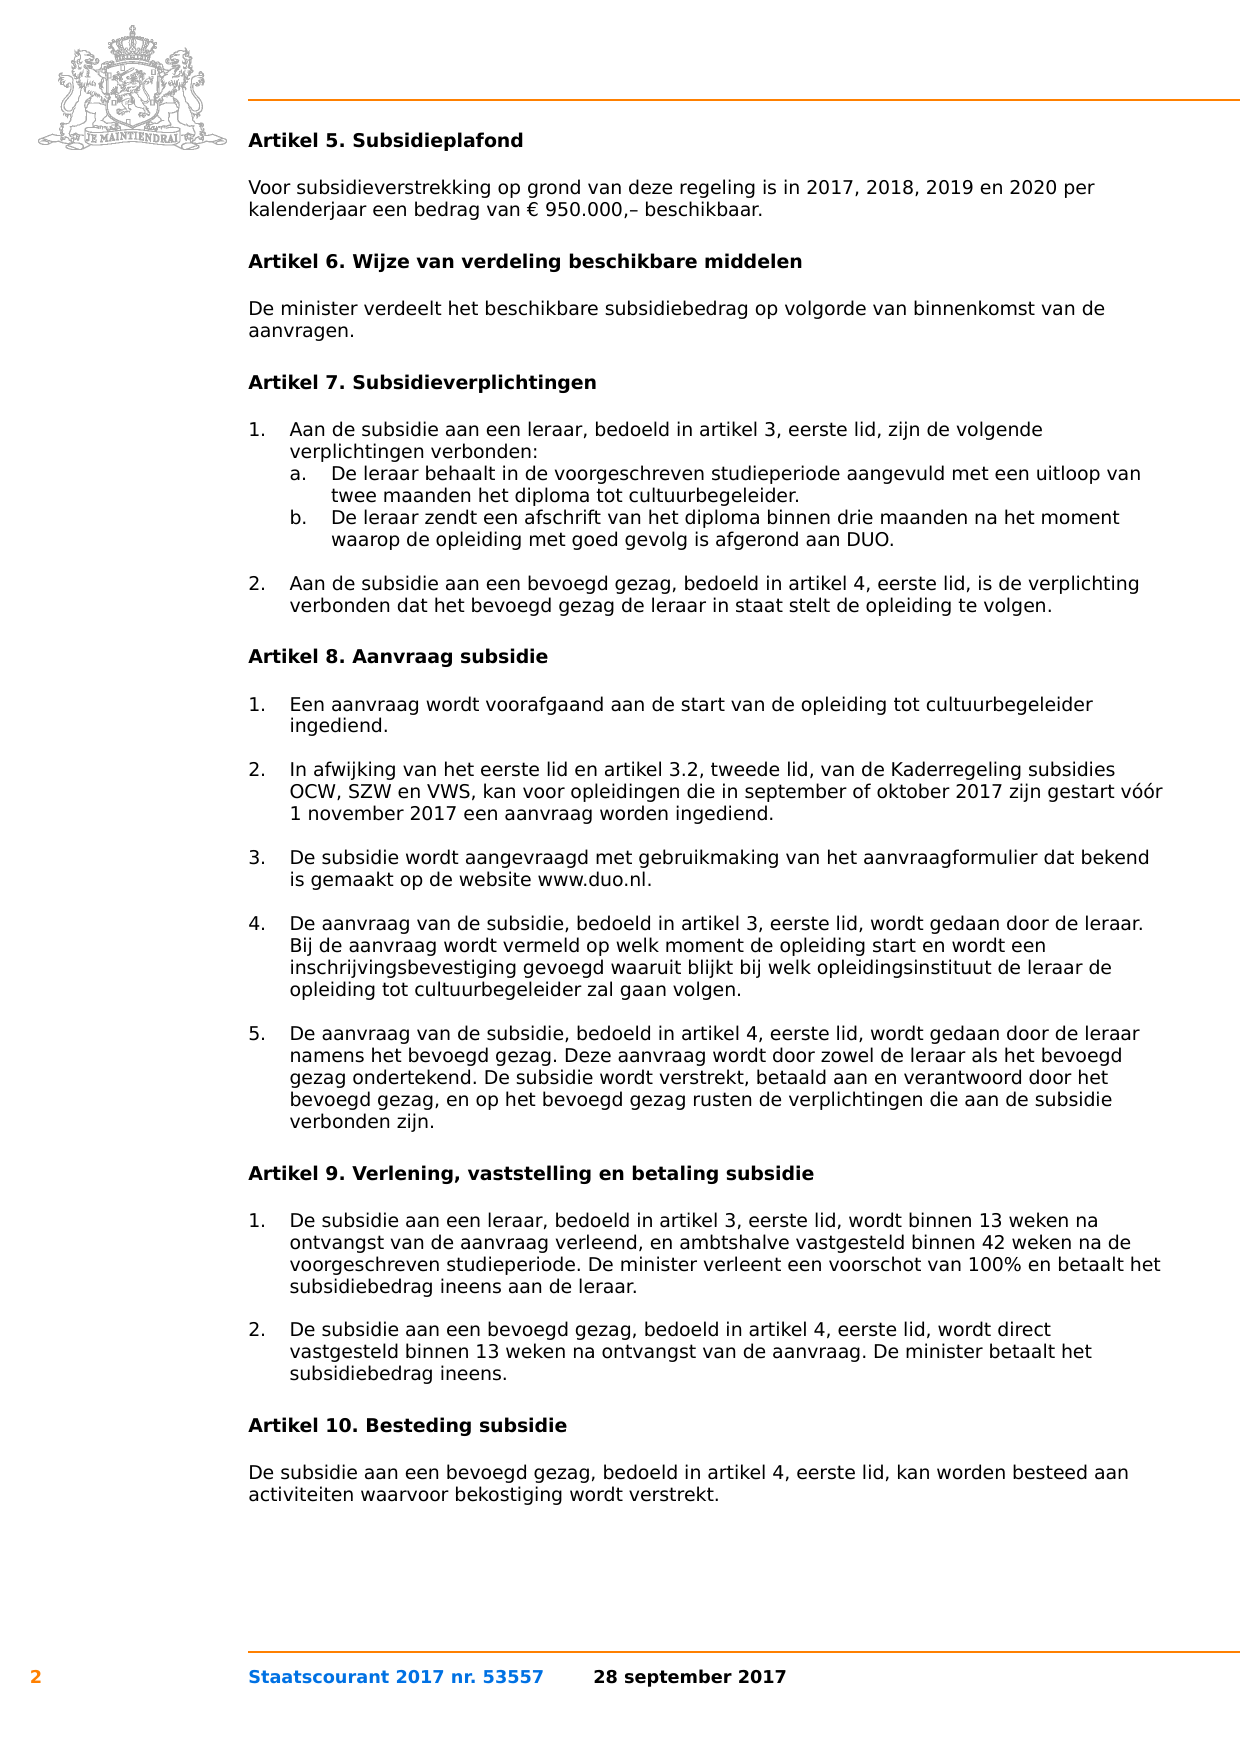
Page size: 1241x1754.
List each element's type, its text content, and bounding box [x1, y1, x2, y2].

text 2. Aan de subsidie aan een bevoegd gezag, bedoeld in artikel 4, eerste lid, is de verplichting verbonden dat het bevoegd gezag de leraar in staat stelt de opleiding te volgen. [248, 572, 1163, 616]
text 1. De subsidie aan een leraar, bedoeld in artikel 3, eerste lid, wordt binnen 13 weken na ontvangst van de aanvraag verleend, en ambtshalve vastgesteld binnen 42 weken na de voorgeschreven studieperiode. De minister verleent een voorschot van 100% en betaalt het subsidiebedrag ineens aan de leraar. [248, 1209, 1163, 1297]
subtitle Artikel 7. Subsidieverplichtingen [248, 372, 1163, 394]
text De minister verdeelt het beschikbare subsidiebedrag op volgorde van binnenkomst van de aanvragen. [248, 298, 1163, 342]
text 1. Een aanvraag wordt voorafgaand aan de start van de opleiding tot cultuurbegeleider ingediend. [248, 693, 1163, 737]
subtitle Artikel 5. Subsidieplafond [248, 130, 1163, 152]
subtitle Artikel 10. Besteding subsidie [248, 1415, 1163, 1437]
text De subsidie aan een bevoegd gezag, bedoeld in artikel 4, eerste lid, kan worden besteed aan activiteiten waarvoor bekostiging wordt verstrekt. [248, 1462, 1163, 1506]
text 1. Aan de subsidie aan een leraar, bedoeld in artikel 3, eerste lid, zijn de volgende verplichtingen verbonden: [248, 419, 1163, 463]
subtitle Artikel 9. Verlening, vaststelling en betaling subsidie [248, 1163, 1163, 1184]
text b. De leraar zendt een afschrift van het diploma binnen drie maanden na het moment waarop de opleiding met goed gevolg is afgerond aan DUO. [289, 507, 1163, 551]
subtitle Artikel 6. Wijze van verdeling beschikbare middelen [248, 251, 1163, 273]
text 3. De subsidie wordt aangevraagd met gebruikmaking van het aanvraagformulier dat bekend is gemaakt op de website www.duo.nl. [248, 847, 1163, 891]
text Voor subsidieverstrekking op grond van deze regeling is in 2017, 2018, 2019 en 2020 per kalenderjaar een bedrag van € 950.000,– beschikbaar. [248, 177, 1163, 221]
picture [38, 25, 227, 150]
text 2. In afwijking van het eerste lid en artikel 3.2, tweede lid, van de Kaderregeling subsidies OCW, SZW en VWS, kan voor opleidingen die in september of oktober 2017 zijn gestart vóór 1 november 2017 een aanvraag worden ingediend. [248, 759, 1163, 825]
text a. De leraar behaalt in de voorgeschreven studieperiode aangevuld met een uitloop van twee maanden het diploma tot cultuurbegeleider. [289, 463, 1163, 507]
text 4. De aanvraag van de subsidie, bedoeld in artikel 3, eerste lid, wordt gedaan door de leraar. Bij de aanvraag wordt vermeld op welk moment de opleiding start en wordt een inschrijvingsbevestiging gevoegd waaruit blijkt bij welk opleidingsinstituut de leraar de opleiding tot cultuurbegeleider zal gaan volgen. [248, 913, 1163, 1001]
text 5. De aanvraag van de subsidie, bedoeld in artikel 4, eerste lid, wordt gedaan door de leraar namens het bevoegd gezag. Deze aanvraag wordt door zowel de leraar als het bevoegd gezag ondertekend. De subsidie wordt verstrekt, betaald aan en verantwoord door het bevoegd gezag, en op het bevoegd gezag rusten de verplichtingen die aan de subsidie verbonden zijn. [248, 1023, 1163, 1133]
text 2. De subsidie aan een bevoegd gezag, bedoeld in artikel 4, eerste lid, wordt direct vastgesteld binnen 13 weken na ontvangst van de aanvraag. De minister betaalt het subsidiebedrag ineens. [248, 1319, 1163, 1385]
subtitle Artikel 8. Aanvraag subsidie [248, 646, 1163, 668]
